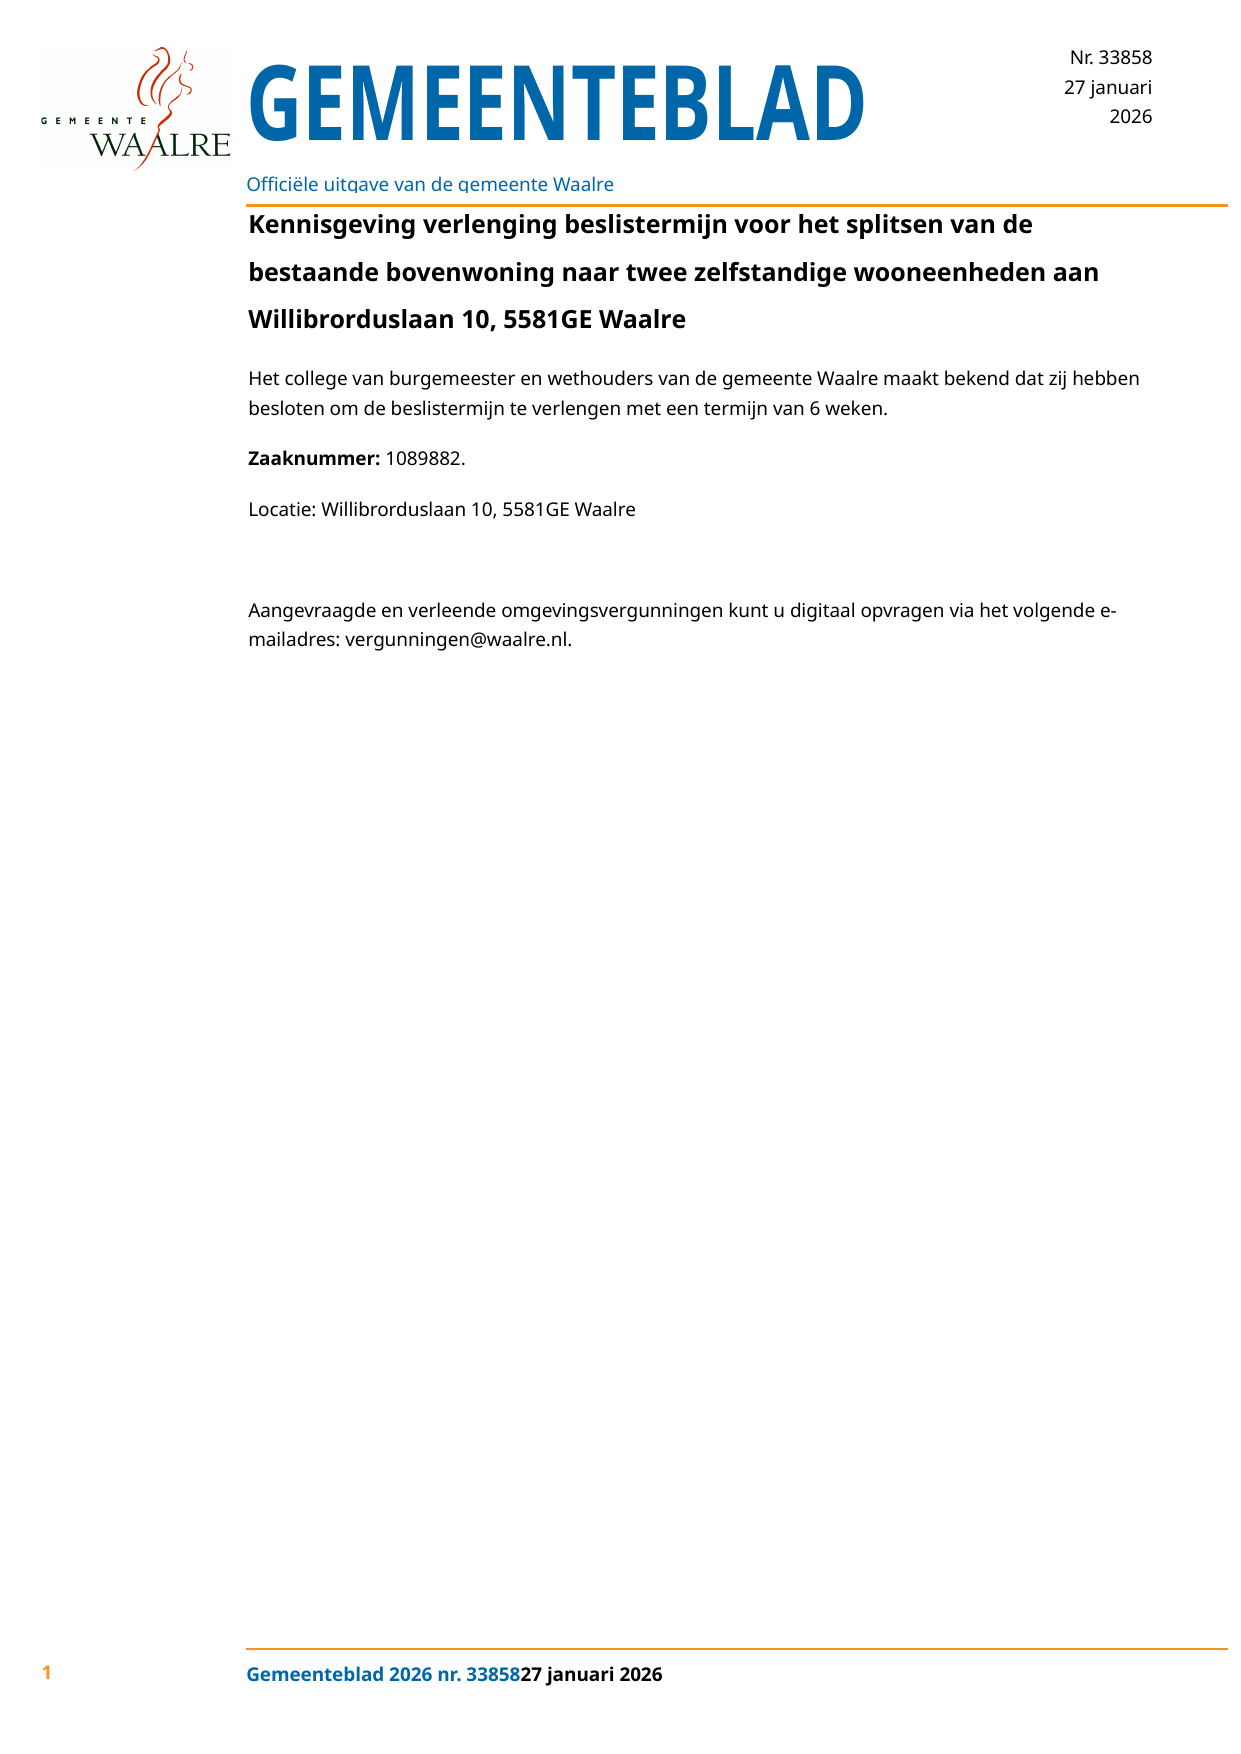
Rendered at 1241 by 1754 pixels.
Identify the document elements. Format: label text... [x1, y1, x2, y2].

text Zaaknummer: 1089882. [248, 446, 1152, 471]
text Het college van burgemeester en wethouders van de gemeente Waalre maakt bekend dat zij hebben besloten om de beslistermijn te verlengen met een termijn van 6 weken. [248, 366, 1152, 421]
text Aangevraagde en verleende omgevingsvergunningen kunt u digitaal opvragen via het volgende e-mailadres: vergunningen@waalre.nl. [248, 597, 1152, 652]
picture [41, 47, 231, 172]
text Kennisgeving verlenging beslistermijn voor het splitsen van de bestaande bovenwoning naar twee zelfstandige wooneenheden aan Willibrorduslaan 10, 5581GE Waalre [248, 207, 1152, 336]
text Locatie: Willibrorduslaan 10, 5581GE Waalre [248, 496, 1152, 522]
